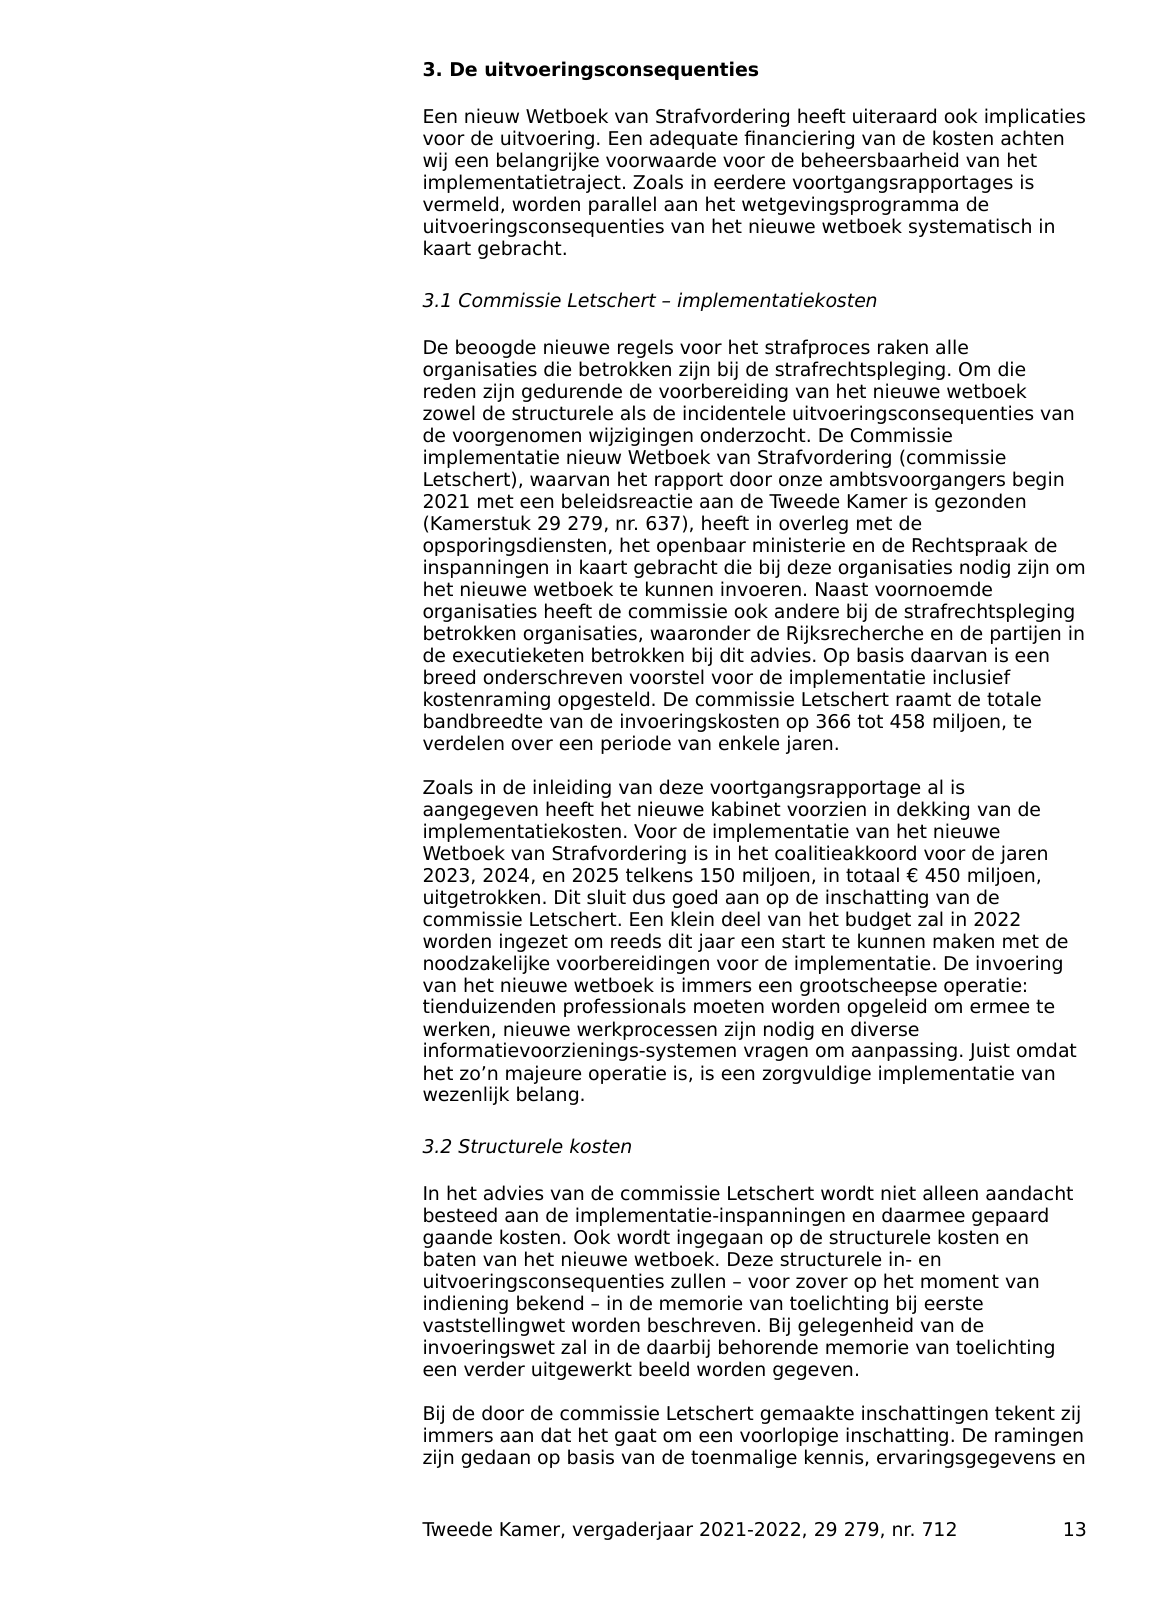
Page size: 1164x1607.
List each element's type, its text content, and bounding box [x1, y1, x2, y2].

text Een nieuw Wetboek van Strafvordering heeft uiteraard ook implicaties voor de uitvoering. Een adequate financiering van de kosten achten wij een belangrijke voorwaarde voor de beheersbaarheid van het implementatietraject. Zoals in eerdere voortgangsrapportages is vermeld, worden parallel aan het wetgevingsprogramma de uitvoeringsconsequenties van het nieuwe wetboek systematisch in kaart gebracht. [422, 106, 1087, 260]
subtitle 3. De uitvoeringsconsequenties [422, 59, 1087, 81]
text De beoogde nieuwe regels voor het strafproces raken alle organisaties die betrokken zijn bij de strafrechtspleging. Om die reden zijn gedurende de voorbereiding van het nieuwe wetboek zowel de structurele als de incidentele uitvoeringsconsequenties van de voorgenomen wijzigingen onderzocht. De Commissie implementatie nieuw Wetboek van Strafvordering (commissie Letschert), waarvan het rapport door onze ambtsvoorgangers begin 2021 met een beleidsreactie aan de Tweede Kamer is gezonden (Kamerstuk 29 279, nr. 637), heeft in overleg met de opsporingsdiensten, het openbaar ministerie en de Rechtspraak de inspanningen in kaart gebracht die bij deze organisaties nodig zijn om het nieuwe wetboek te kunnen invoeren. Naast voornoemde organisaties heeft de commissie ook andere bij de strafrechtspleging betrokken organisaties, waaronder de Rijksrecherche en de partijen in de executieketen betrokken bij dit advies. Op basis daarvan is een breed onderschreven voorstel voor de implementatie inclusief kostenraming opgesteld. De commissie Letschert raamt de totale bandbreedte van de invoeringskosten op 366 tot 458 miljoen, te verdelen over een periode van enkele jaren. [422, 337, 1087, 754]
text In het advies van de commissie Letschert wordt niet alleen aandacht besteed aan de implementatie-inspanningen en daarmee gepaard gaande kosten. Ook wordt ingegaan op de structurele kosten en baten van het nieuwe wetboek. Deze structurele in- en uitvoeringsconsequenties zullen – voor zover op het moment van indiening bekend – in de memorie van toelichting bij eerste vaststellingwet worden beschreven. Bij gelegenheid van de invoeringswet zal in de daarbij behorende memorie van toelichting een verder uitgewerkt beeld worden gegeven. [422, 1183, 1087, 1381]
text Zoals in de inleiding van deze voortgangsrapportage al is aangegeven heeft het nieuwe kabinet voorzien in dekking van de implementatiekosten. Voor de implementatie van het nieuwe Wetboek van Strafvordering is in het coalitieakkoord voor de jaren 2023, 2024, en 2025 telkens 150 miljoen, in totaal € 450 miljoen, uitgetrokken. Dit sluit dus goed aan op de inschatting van de commissie Letschert. Een klein deel van het budget zal in 2022 worden ingezet om reeds dit jaar een start te kunnen maken met de noodzakelijke voorbereidingen voor de implementatie. De invoering van het nieuwe wetboek is immers een grootscheepse operatie: tienduizenden professionals moeten worden opgeleid om ermee te werken, nieuwe werkprocessen zijn nodig en diverse informatievoorzienings-systemen vragen om aanpassing. Juist omdat het zo’n majeure operatie is, is een zorgvuldige implementatie van wezenlijk belang. [422, 777, 1087, 1106]
subtitle 3.2 Structurele kosten [422, 1136, 1087, 1158]
subtitle 3.1 Commissie Letschert – implementatiekosten [422, 290, 1087, 312]
text Bij de door de commissie Letschert gemaakte inschattingen tekent zij immers aan dat het gaat om een voorlopige inschatting. De ramingen zijn gedaan op basis van de toenmalige kennis, ervaringsgegevens en [422, 1403, 1087, 1469]
